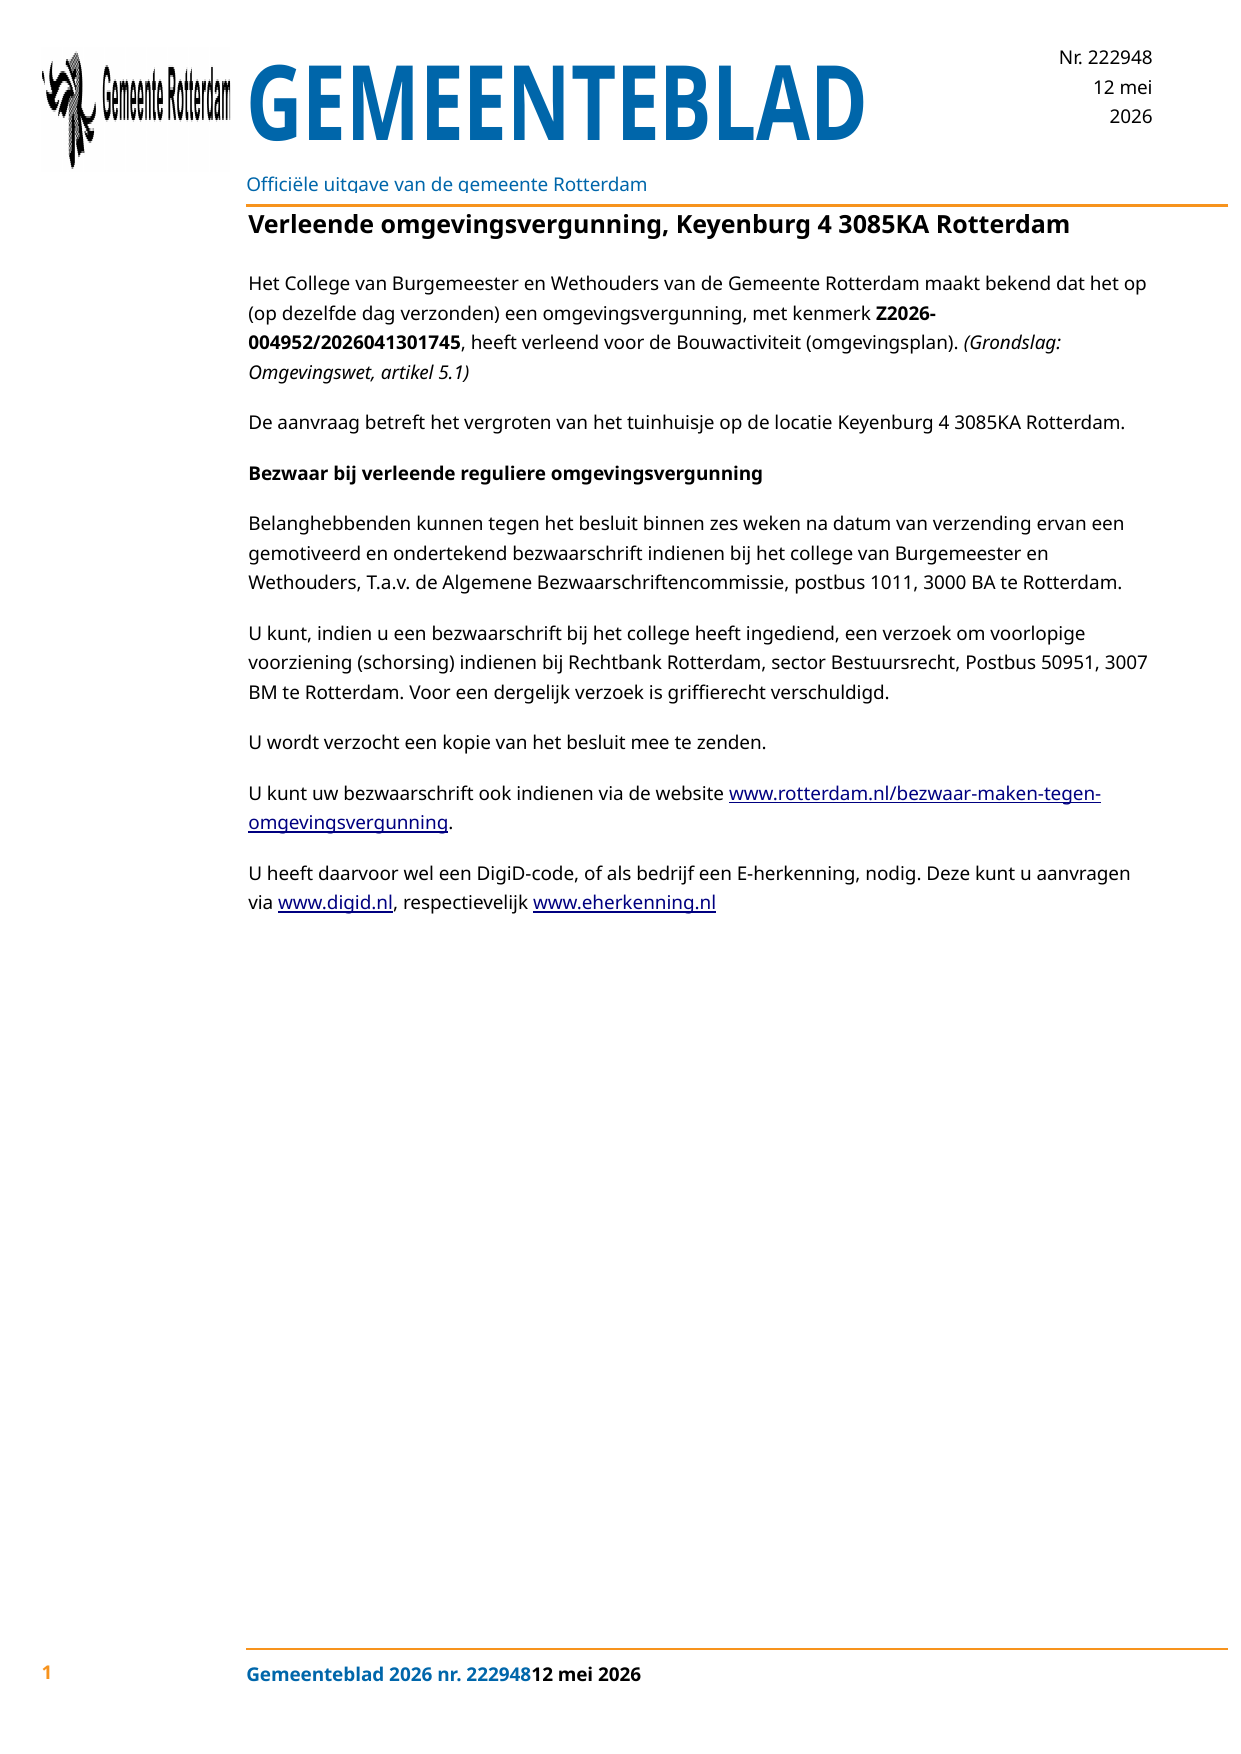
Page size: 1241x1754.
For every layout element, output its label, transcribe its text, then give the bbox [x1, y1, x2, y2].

text U wordt verzocht een kopie van het besluit mee te zenden. [248, 729, 1152, 755]
text De aanvraag betreft het vergroten van het tuinhuisje op de locatie Keyenburg 4 3085KA Rotterdam. [248, 409, 1152, 435]
text Verleende omgevingsvergunning, Keyenburg 4 3085KA Rotterdam [248, 207, 1152, 241]
picture [41, 47, 231, 172]
text Belanghebbenden kunnen tegen het besluit binnen zes weken na datum van verzending ervan een gemotiveerd en ondertekend bezwaarschrift indienen bij het college van Burgemeester en Wethouders, T.a.v. de Algemene Bezwaarschriftencommissie, postbus 1011, 3000 BA te Rotterdam. [248, 510, 1152, 595]
text Bezwaar bij verleende reguliere omgevingsvergunning [248, 460, 1152, 486]
text Het College van Burgemeester en Wethouders van de Gemeente Rotterdam maakt bekend dat het op (op dezelfde dag verzonden) een omgevingsvergunning, met kenmerk Z2026-004952/2026041301745, heeft verleend voor de Bouwactiviteit (omgevingsplan). (Grondslag: Omgevingswet, artikel 5.1) [248, 270, 1152, 385]
text U kunt, indien u een bezwaarschrift bij het college heeft ingediend, een verzoek om voorlopige voorziening (schorsing) indienen bij Rechtbank Rotterdam, sector Bestuursrecht, Postbus 50951, 3007 BM te Rotterdam. Voor een dergelijk verzoek is griffierecht verschuldigd. [248, 620, 1152, 705]
text U kunt uw bezwaarschrift ook indienen via de website www.rotterdam.nl/bezwaar-maken-tegen-omgevingsvergunning. [248, 780, 1152, 835]
text U heeft daarvoor wel een DigiD-code, of als bedrijf een E-herkenning, nodig. Deze kunt u aanvragen via www.digid.nl, respectievelijk www.eherkenning.nl [248, 860, 1152, 915]
